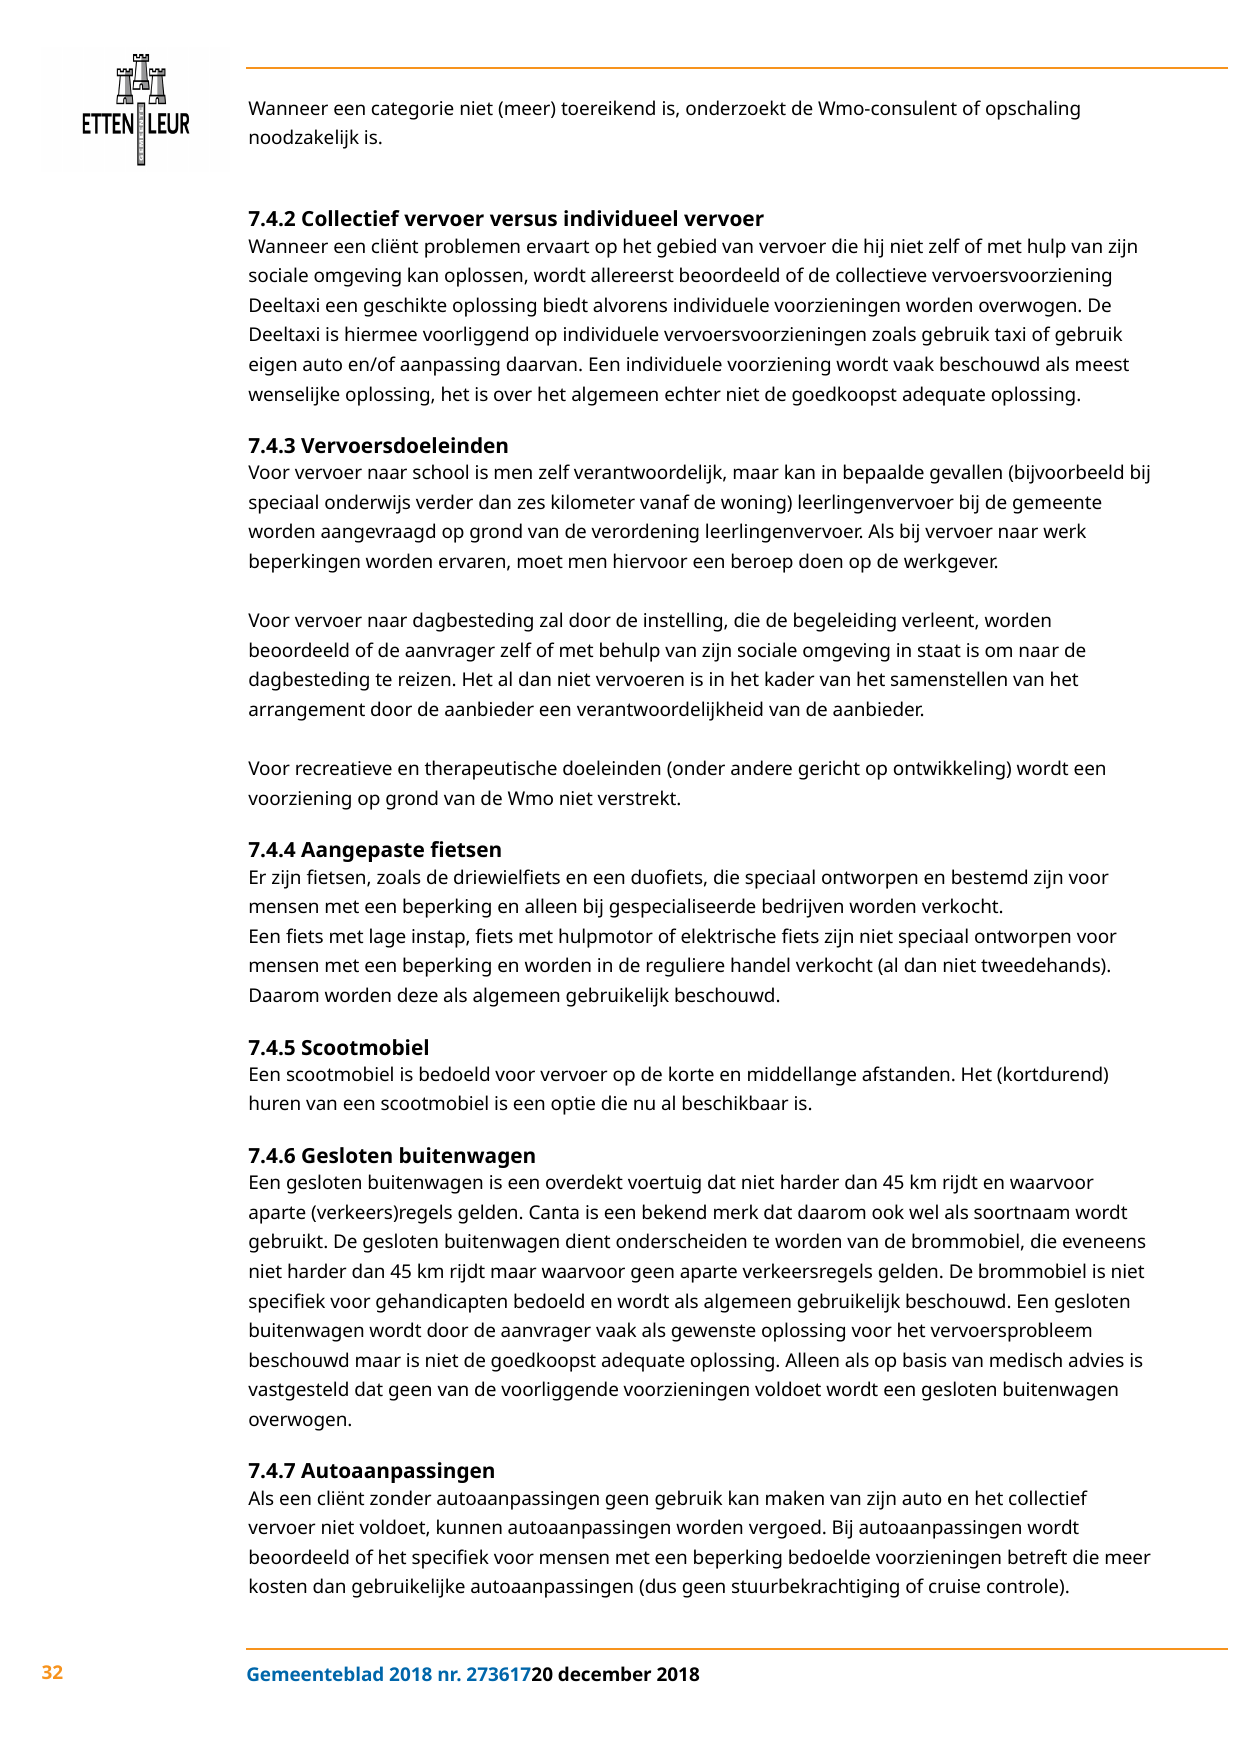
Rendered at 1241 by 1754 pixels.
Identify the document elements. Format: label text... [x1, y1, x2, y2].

text Als een cliënt zonder autoaanpassingen geen gebruik kan maken van zijn auto en het collectief vervoer niet voldoet, kunnen autoaanpassingen worden vergoed. Bij autoaanpassingen wordt beoordeeld of het specifiek voor mensen met een beperking bedoelde voorzieningen betreft die meer kosten dan gebruikelijke autoaanpassingen (dus geen stuurbekrachtiging of cruise controle). [248, 1485, 1152, 1599]
text Een scootmobiel is bedoeld voor vervoer op de korte en middellange afstanden. Het (kortdurend) huren van een scootmobiel is een optie die nu al beschikbaar is. [248, 1061, 1152, 1116]
text Voor vervoer naar dagbesteding zal door de instelling, die de begeleiding verleent, worden beoordeeld of de aanvrager zelf of met behulp van zijn sociale omgeving in staat is om naar de dagbesteding te reizen. Het al dan niet vervoeren is in het kader van het samenstellen van het arrangement door de aanbieder een verantwoordelijkheid van de aanbieder. [248, 607, 1152, 722]
text 7.4.5 Scootmobiel [248, 1033, 1152, 1061]
text Voor recreatieve en therapeutische doeleinden (onder andere gericht op ontwikkeling) wordt een voorziening op grond van de Wmo niet verstrekt. [248, 755, 1152, 811]
text 7.4.2 Collectief vervoer versus individueel vervoer [248, 204, 1152, 233]
text Een fiets met lage instap, fiets met hulpmotor of elektrische fiets zijn niet speciaal ontworpen voor mensen met een beperking en worden in de reguliere handel verkocht (al dan niet tweedehands). Daarom worden deze als algemeen gebruikelijk beschouwd. [248, 923, 1152, 1008]
text Wanneer een categorie niet (meer) toereikend is, onderzoekt de Wmo-consulent of opschaling noodzakelijk is. [248, 95, 1152, 150]
text Een gesloten buitenwagen is een overdekt voertuig dat niet harder dan 45 km rijdt en waarvoor aparte (verkeers)regels gelden. Canta is een bekend merk dat daarom ook wel als soortnaam wordt gebruikt. De gesloten buitenwagen dient onderscheiden te worden van de brommobiel, die eveneens niet harder dan 45 km rijdt maar waarvoor geen aparte verkeersregels gelden. De brommobiel is niet specifiek voor gehandicapten bedoeld en wordt als algemeen gebruikelijk beschouwd. Een gesloten buitenwagen wordt door de aanvrager vaak als gewenste oplossing voor het vervoersprobleem beschouwd maar is niet de goedkoopst adequate oplossing. Alleen als op basis van medisch advies is vastgesteld dat geen van de voorliggende voorzieningen voldoet wordt een gesloten buitenwagen overwogen. [248, 1169, 1152, 1432]
text 7.4.6 Gesloten buitenwagen [248, 1141, 1152, 1169]
text 7.4.4 Aangepaste fietsen [248, 835, 1152, 864]
text 7.4.3 Vervoersdoeleinden [248, 431, 1152, 459]
text 7.4.7 Autoaanpassingen [248, 1457, 1152, 1485]
text Voor vervoer naar school is men zelf verantwoordelijk, maar kan in bepaalde gevallen (bijvoorbeeld bij speciaal onderwijs verder dan zes kilometer vanaf de woning) leerlingenvervoer bij de gemeente worden aangevraagd op grond van de verordening leerlingenvervoer. Als bij vervoer naar werk beperkingen worden ervaren, moet men hiervoor een beroep doen op de werkgever. [248, 459, 1152, 574]
text Wanneer een cliënt problemen ervaart op het gebied van vervoer die hij niet zelf of met hulp van zijn sociale omgeving kan oplossen, wordt allereerst beoordeeld of de collectieve vervoersvoorziening Deeltaxi een geschikte oplossing biedt alvorens individuele voorzieningen worden overwogen. De Deeltaxi is hiermee voorliggend op individuele vervoersvoorzieningen zoals gebruik taxi of gebruik eigen auto en/of aanpassing daarvan. Een individuele voorziening wordt vaak beschouwd als meest wenselijke oplossing, het is over het algemeen echter niet de goedkoopst adequate oplossing. [248, 233, 1152, 406]
text Er zijn fietsen, zoals de driewielfiets en een duofiets, die speciaal ontworpen en bestemd zijn voor mensen met een beperking en alleen bij gespecialiseerde bedrijven worden verkocht. [248, 864, 1152, 919]
picture [41, 47, 231, 172]
